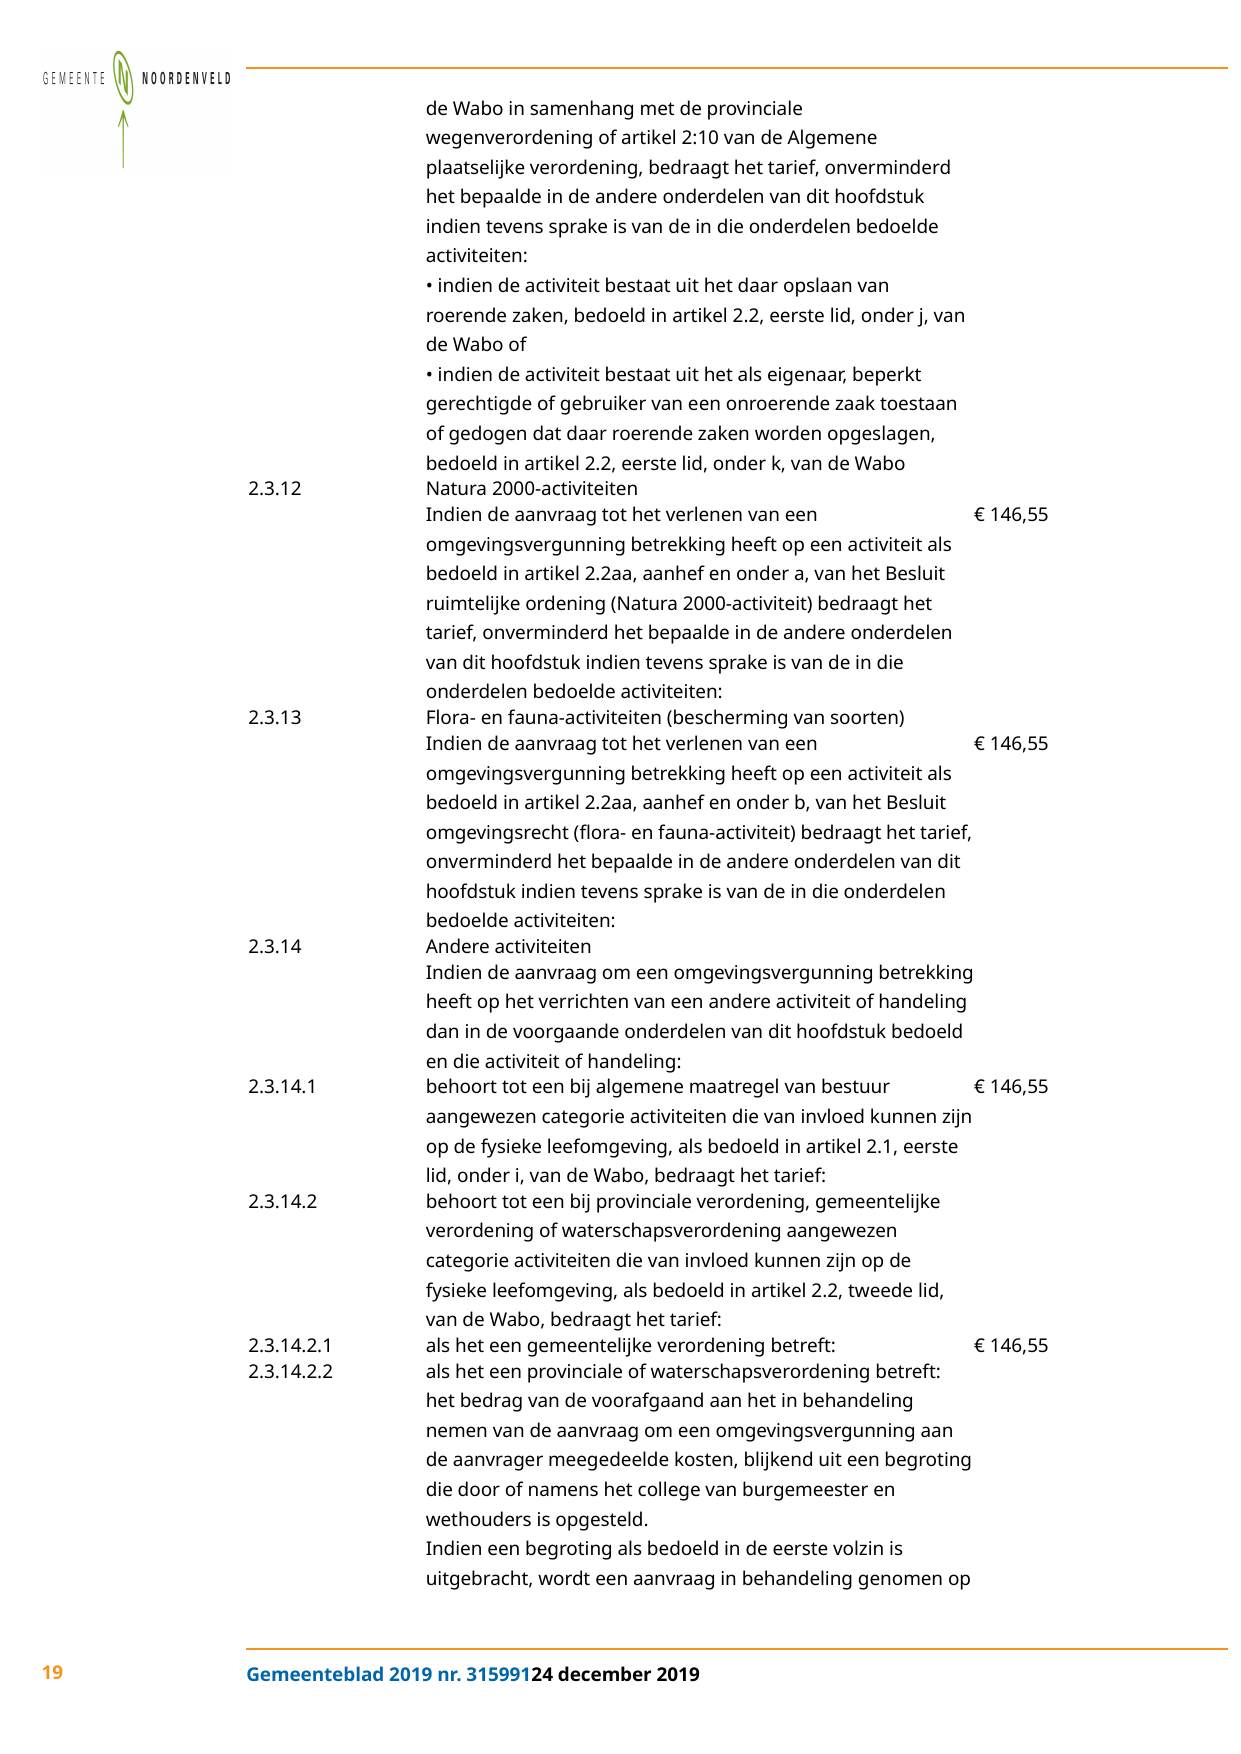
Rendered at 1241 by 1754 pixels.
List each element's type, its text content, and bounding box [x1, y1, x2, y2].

table_cell Indien de aanvraag tot het verlenen van een omgevingsvergunning betrekking heeft op een activiteit als bedoeld in artikel 2.2aa, aanhef en onder a, van het Besluit ruimtelijke ordening (Natura 2000-activiteit) bedraagt het tarief, onverminderd het bepaalde in de andere onderdelen van dit hoofdstuk indien tevens sprake is van de in die onderdelen bedoelde activiteiten: [426, 501, 974, 704]
table_cell [974, 476, 1152, 501]
table_cell Andere activiteiten [426, 934, 974, 959]
table_cell als het een provinciale of waterschapsverordening betreft: het bedrag van de voorafgaand aan het in behandeling nemen van de aanvraag om een omgevingsvergunning aan de aanvrager meegedeelde kosten, blijkend uit een begroting die door of namens het college van burgemeester en wethouders is opgesteld. Indien een begroting als bedoeld in de eerste volzin is uitgebracht, wordt een aanvraag in behandeling genomen op [426, 1358, 974, 1591]
table_cell [248, 501, 426, 704]
table_cell [248, 95, 426, 476]
table_cell Flora- en fauna-activiteiten (bescherming van soorten) [426, 705, 974, 730]
table_cell 2.3.12 [248, 476, 426, 501]
table_cell 2.3.14.2.2 [248, 1358, 426, 1591]
table_cell € 146,55 [974, 501, 1152, 704]
table_cell € 146,55 [974, 1074, 1152, 1188]
table_cell € 146,55 [974, 1332, 1152, 1358]
table_cell [974, 1358, 1152, 1591]
table_cell Natura 2000-activiteiten [426, 476, 974, 501]
table_cell 2.3.14 [248, 934, 426, 959]
table_cell Indien de aanvraag tot het verlenen van een omgevingsvergunning betrekking heeft op een activiteit als bedoeld in artikel 2.2aa, aanhef en onder b, van het Besluit omgevingsrecht (flora- en fauna-activiteit) bedraagt het tarief, onverminderd het bepaalde in de andere onderdelen van dit hoofdstuk indien tevens sprake is van de in die onderdelen bedoelde activiteiten: [426, 730, 974, 933]
table_cell € 146,55 [974, 730, 1152, 933]
table_cell [974, 934, 1152, 959]
table_cell als het een gemeentelijke verordening betreft: [426, 1332, 974, 1358]
table_cell [248, 730, 426, 933]
picture [41, 47, 231, 172]
table_cell behoort tot een bij provinciale verordening, gemeentelijke verordening of waterschapsverordening aangewezen categorie activiteiten die van invloed kunnen zijn op de fysieke leefomgeving, als bedoeld in artikel 2.2, tweede lid, van de Wabo, bedraagt het tarief: [426, 1188, 974, 1332]
table_cell [974, 959, 1152, 1074]
table_cell de Wabo in samenhang met de provinciale wegenverordening of artikel 2:10 van de Algemene plaatselijke verordening, bedraagt het tarief, onverminderd het bepaalde in de andere onderdelen van dit hoofdstuk indien tevens sprake is van de in die onderdelen bedoelde activiteiten: • indien de activiteit bestaat uit het daar opslaan van roerende zaken, bedoeld in artikel 2.2, eerste lid, onder j, van de Wabo of • indien de activiteit bestaat uit het als eigenaar, beperkt gerechtigde of gebruiker van een onroerende zaak toestaan of gedogen dat daar roerende zaken worden opgeslagen, bedoeld in artikel 2.2, eerste lid, onder k, van de Wabo [426, 95, 974, 476]
table_cell behoort tot een bij algemene maatregel van bestuur aangewezen categorie activiteiten die van invloed kunnen zijn op de fysieke leefomgeving, als bedoeld in artikel 2.1, eerste lid, onder i, van de Wabo, bedraagt het tarief: [426, 1074, 974, 1188]
table_cell [248, 959, 426, 1074]
table_cell 2.3.14.1 [248, 1074, 426, 1188]
table_cell 2.3.14.2.1 [248, 1332, 426, 1358]
table_cell 2.3.13 [248, 705, 426, 730]
table_cell [974, 1188, 1152, 1332]
table_cell [974, 705, 1152, 730]
table_cell Indien de aanvraag om een omgevingsvergunning betrekking heeft op het verrichten van een andere activiteit of handeling dan in de voorgaande onderdelen van dit hoofdstuk bedoeld en die activiteit of handeling: [426, 959, 974, 1074]
table_cell [974, 95, 1152, 476]
table_cell 2.3.14.2 [248, 1188, 426, 1332]
